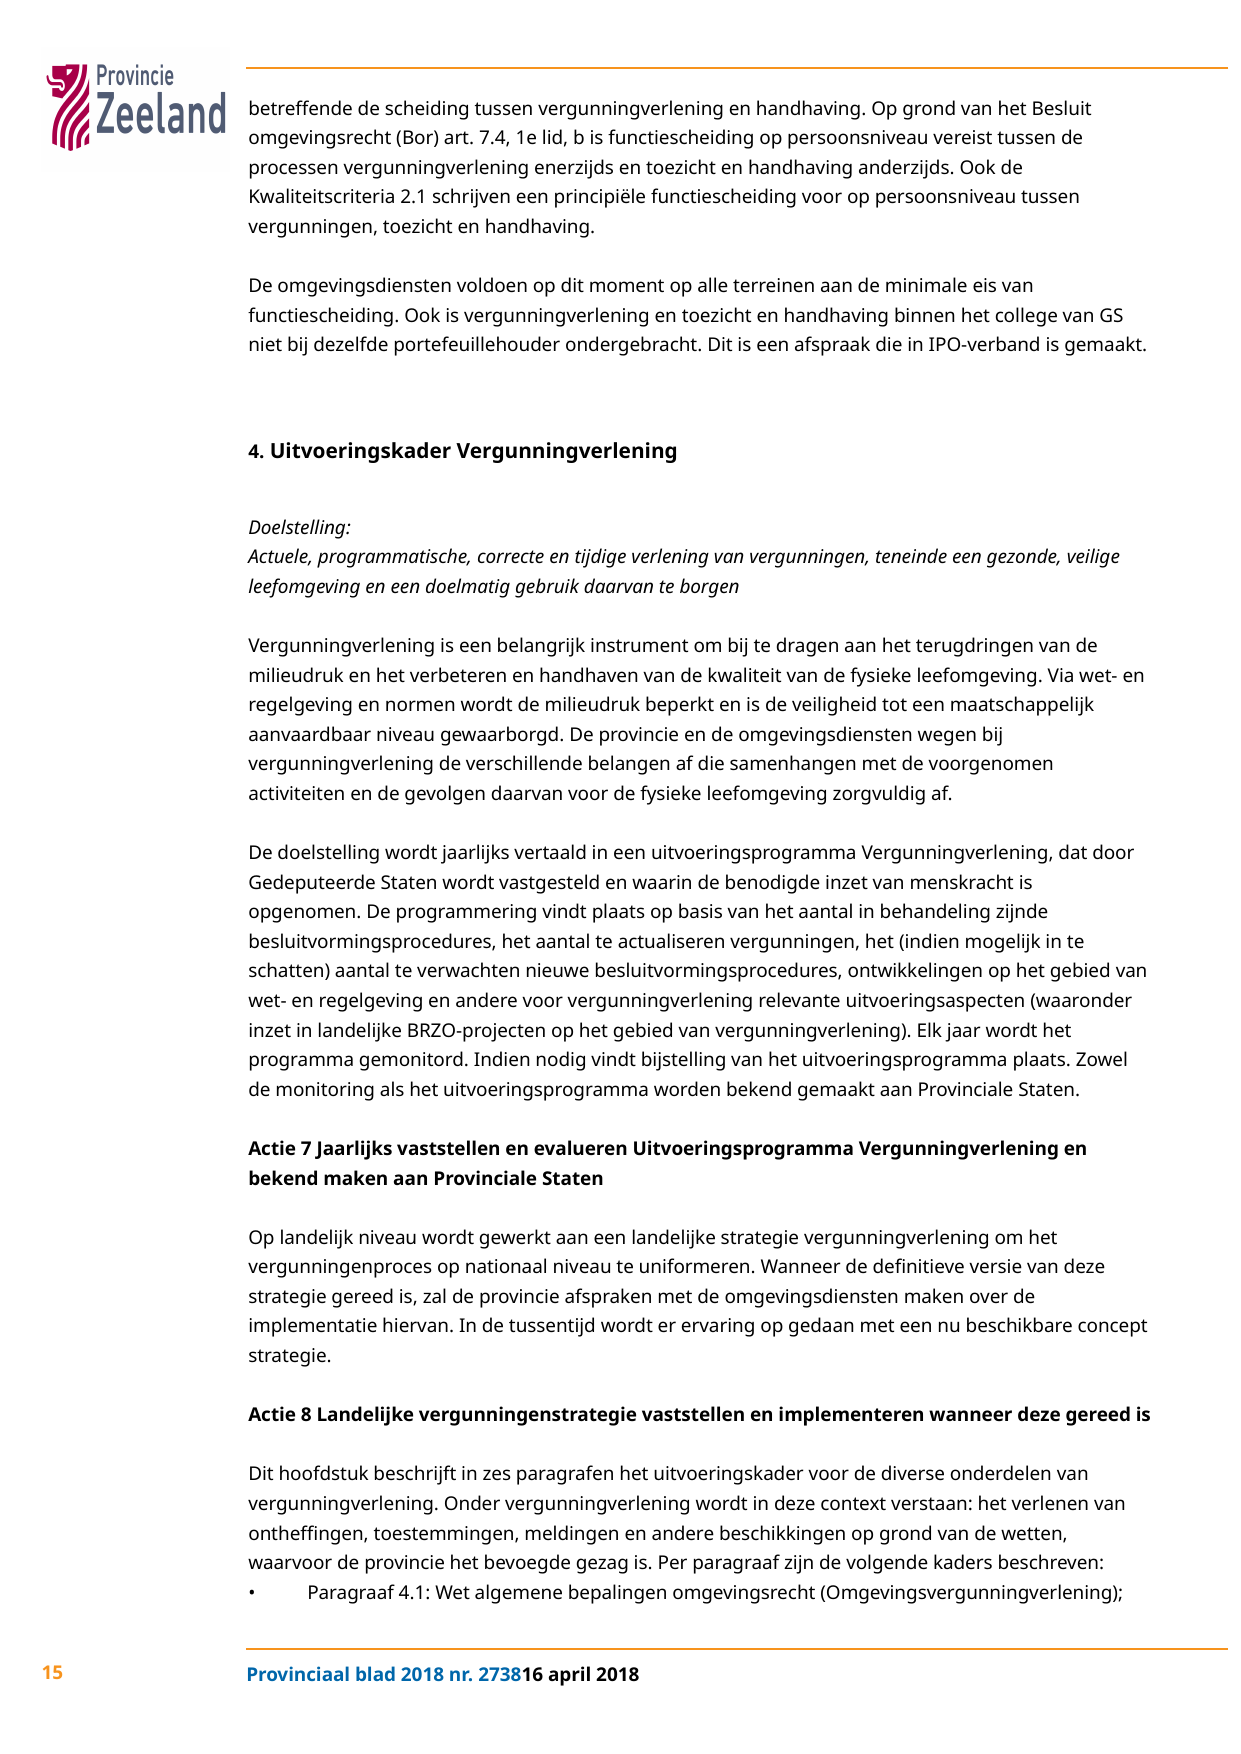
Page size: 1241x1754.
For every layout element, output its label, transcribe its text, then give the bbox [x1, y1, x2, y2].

picture [41, 47, 231, 172]
list Paragraaf 4.1: Wet algemene bepalingen omgevingsrecht (Omgevingsvergunningverlening); [248, 1579, 1152, 1605]
text De doelstelling wordt jaarlijks vertaald in een uitvoeringsprogramma Vergunningverlening, dat door Gedeputeerde Staten wordt vastgesteld en waarin de benodigde inzet van menskracht is opgenomen. De programmering vindt plaats op basis van het aantal in behandeling zijnde besluitvormingsprocedures, het aantal te actualiseren vergunningen, het (indien mogelijk in te schatten) aantal te verwachten nieuwe besluitvormingsprocedures, ontwikkelingen op het gebied van wet- en regelgeving en andere voor vergunningverlening relevante uitvoeringsaspecten (waaronder inzet in landelijke BRZO-projecten op het gebied van vergunningverlening). Elk jaar wordt het programma gemonitord. Indien nodig vindt bijstelling van het uitvoeringsprogramma plaats. Zowel de monitoring als het uitvoeringsprogramma worden bekend gemaakt aan Provinciale Staten. [248, 839, 1152, 1102]
text Op landelijk niveau wordt gewerkt aan een landelijke strategie vergunningverlening om het vergunningenproces op nationaal niveau te uniformeren. Wanneer de definitieve versie van deze strategie gereed is, zal de provincie afspraken met de omgevingsdiensten maken over de implementatie hiervan. In de tussentijd wordt er ervaring op gedaan met een nu beschikbare concept strategie. [248, 1224, 1152, 1368]
text Vergunningverlening is een belangrijk instrument om bij te dragen aan het terugdringen van de milieudruk en het verbeteren en handhaven van de kwaliteit van de fysieke leefomgeving. Via wet- en regelgeving en normen wordt de milieudruk beperkt en is de veiligheid tot een maatschappelijk aanvaardbaar niveau gewaarborgd. De provincie en de omgevingsdiensten wegen bij vergunningverlening de verschillende belangen af die samenhangen met de voorgenomen activiteiten en de gevolgen daarvan voor de fysieke leefomgeving zorgvuldig af. [248, 632, 1152, 806]
text De omgevingsdiensten voldoen op dit moment op alle terreinen aan de minimale eis van functiescheiding. Ook is vergunningverlening en toezicht en handhaving binnen het college van GS niet bij dezelfde portefeuillehouder ondergebracht. Dit is een afspraak die in IPO-verband is gemaakt. [248, 272, 1152, 357]
text Actie 7 Jaarlijks vaststellen en evalueren Uitvoeringsprogramma Vergunningverlening en bekend maken aan Provinciale Staten [248, 1135, 1152, 1191]
text Actie 8 Landelijke vergunningenstrategie vaststellen en implementeren wanneer deze gereed is [248, 1401, 1152, 1427]
text Actuele, programmatische, correcte en tijdige verlening van vergunningen, teneinde een gezonde, veilige leefomgeving en een doelmatig gebruik daarvan te borgen [248, 543, 1152, 599]
text Dit hoofdstuk beschrijft in zes paragrafen het uitvoeringskader voor de diverse onderdelen van vergunningverlening. Onder vergunningverlening wordt in deze context verstaan: het verlenen van ontheffingen, toestemmingen, meldingen en andere beschikkingen op grond van de wetten, waarvoor de provincie het bevoegde gezag is. Per paragraaf zijn de volgende kaders beschreven: [248, 1461, 1152, 1575]
text betreffende de scheiding tussen vergunningverlening en handhaving. Op grond van het Besluit omgevingsrecht (Bor) art. 7.4, 1e lid, b is functiescheiding op persoonsniveau vereist tussen de processen vergunningverlening enerzijds en toezicht en handhaving anderzijds. Ook de Kwaliteitscriteria 2.1 schrijven een principiële functiescheiding voor op persoonsniveau tussen vergunningen, toezicht en handhaving. [248, 95, 1152, 239]
text Doelstelling: [248, 514, 1152, 540]
text 4. Uitvoeringskader Vergunningverlening [248, 436, 1152, 465]
